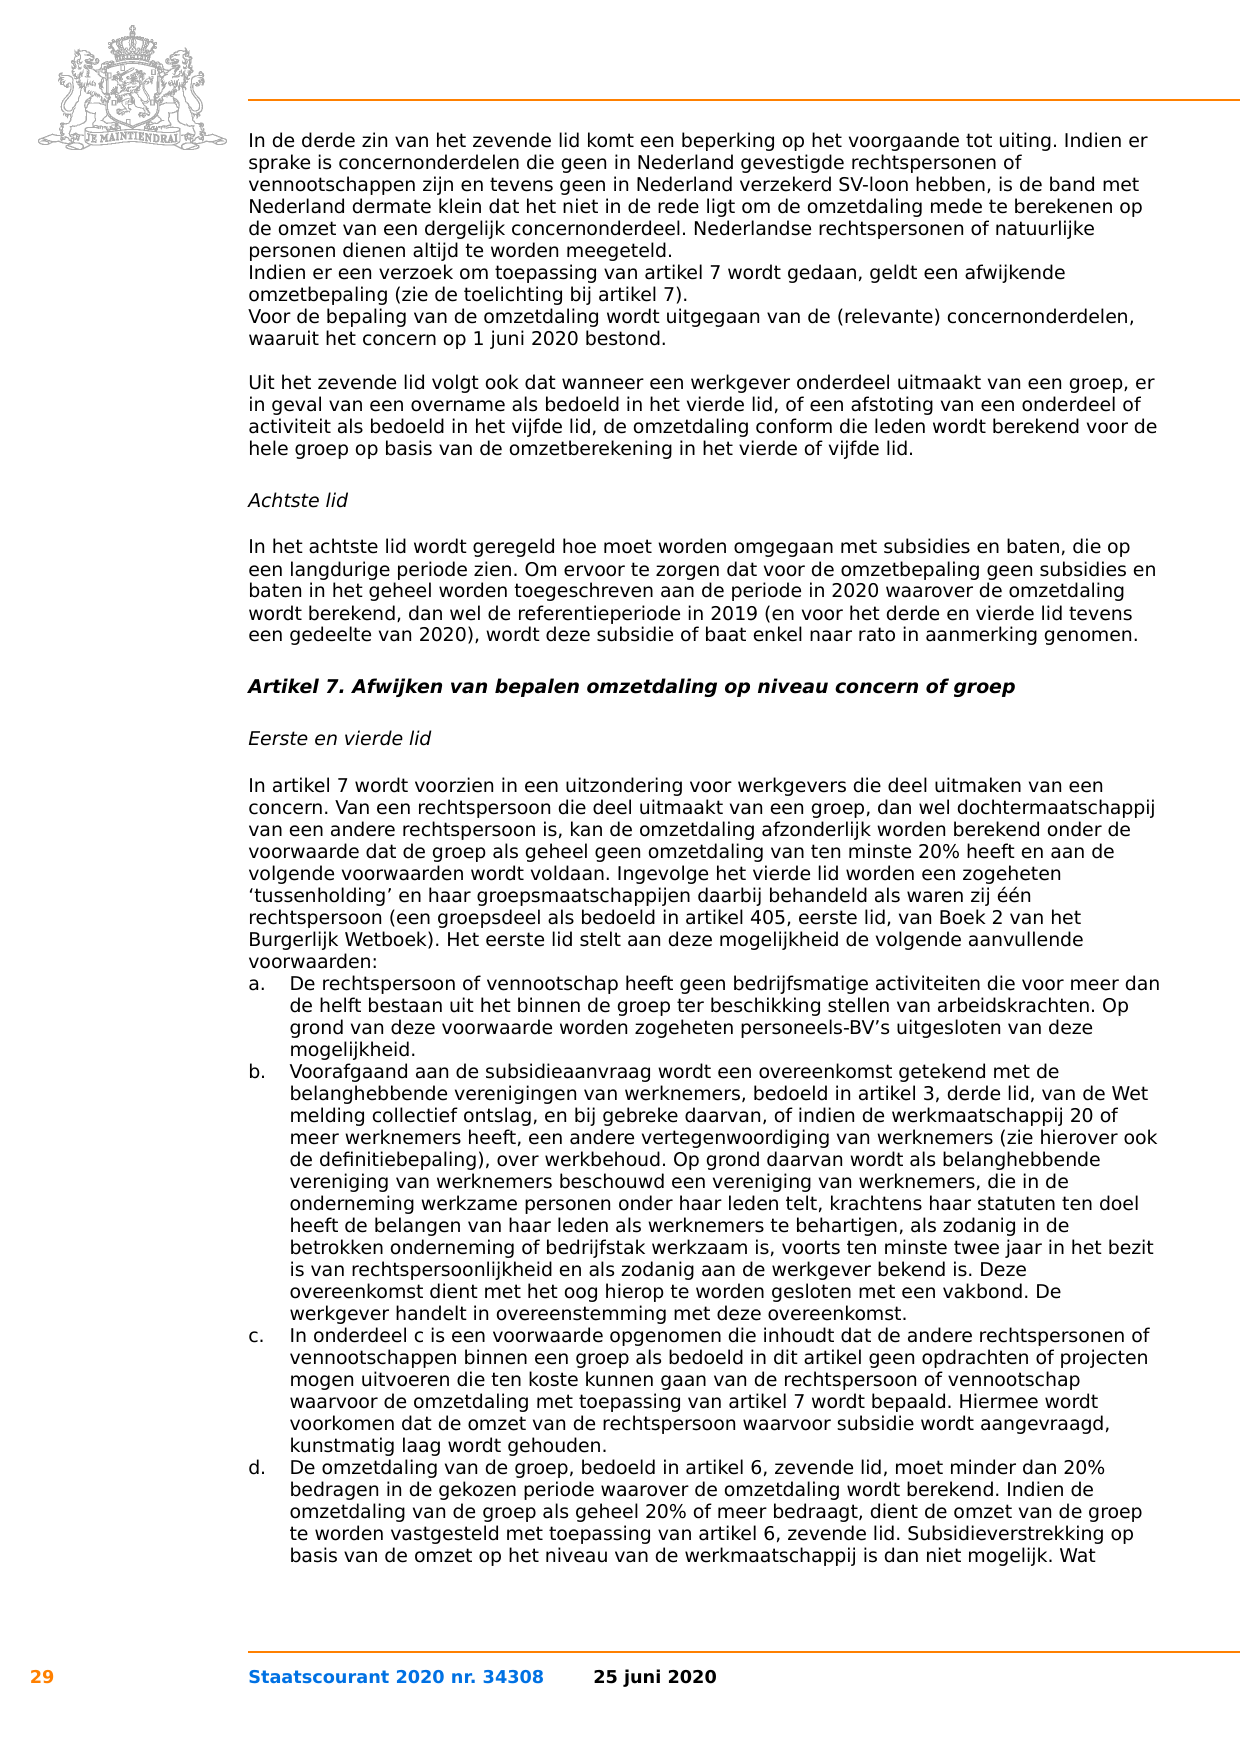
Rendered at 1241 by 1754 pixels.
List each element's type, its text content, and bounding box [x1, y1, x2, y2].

subtitle Eerste en vierde lid [248, 728, 1163, 750]
subtitle Artikel 7. Afwijken van bepalen omzetdaling op niveau concern of groep [248, 676, 1163, 698]
text In de derde zin van het zevende lid komt een beperking op het voorgaande tot uiting. Indien er sprake is concernonderdelen die geen in Nederland gevestigde rechtspersonen of vennootschappen zijn en tevens geen in Nederland verzekerd SV-loon hebben, is de band met Nederland dermate klein dat het niet in de rede ligt om de omzetdaling mede te berekenen op de omzet van een dergelijk concernonderdeel. Nederlandse rechtspersonen of natuurlijke personen dienen altijd te worden meegeteld. [248, 130, 1163, 262]
text b. Voorafgaand aan de subsidieaanvraag wordt een overeenkomst getekend met de belanghebbende verenigingen van werknemers, bedoeld in artikel 3, derde lid, van de Wet melding collectief ontslag, en bij gebreke daarvan, of indien de werkmaatschappij 20 of meer werknemers heeft, een andere vertegenwoordiging van werknemers (zie hierover ook de definitiebepaling), over werkbehoud. Op grond daarvan wordt als belanghebbende vereniging van werknemers beschouwd een vereniging van werknemers, die in de onderneming werkzame personen onder haar leden telt, krachtens haar statuten ten doel heeft de belangen van haar leden als werknemers te behartigen, als zodanig in de betrokken onderneming of bedrijfstak werkzaam is, voorts ten minste twee jaar in het bezit is van rechtspersoonlijkheid en als zodanig aan de werkgever bekend is. Deze overeenkomst dient met het oog hierop te worden gesloten met een vakbond. De werkgever handelt in overeenstemming met deze overeenkomst. [248, 1061, 1163, 1325]
text In artikel 7 wordt voorzien in een uitzondering voor werkgevers die deel uitmaken van een concern. Van een rechtspersoon die deel uitmaakt van een groep, dan wel dochtermaatschappij van een andere rechtspersoon is, kan de omzetdaling afzonderlijk worden berekend onder de voorwaarde dat de groep als geheel geen omzetdaling van ten minste 20% heeft en aan de volgende voorwaarden wordt voldaan. Ingevolge het vierde lid worden een zogeheten ‘tussenholding’ en haar groepsmaatschappijen daarbij behandeld als waren zij één rechtspersoon (een groepsdeel als bedoeld in artikel 405, eerste lid, van Boek 2 van het Burgerlijk Wetboek). Het eerste lid stelt aan deze mogelijkheid de volgende aanvullende voorwaarden: [248, 775, 1163, 973]
text Indien er een verzoek om toepassing van artikel 7 wordt gedaan, geldt een afwijkende omzetbepaling (zie de toelichting bij artikel 7). [248, 262, 1163, 306]
text d. De omzetdaling van de groep, bedoeld in artikel 6, zevende lid, moet minder dan 20% bedragen in de gekozen periode waarover de omzetdaling wordt berekend. Indien de omzetdaling van de groep als geheel 20% of meer bedraagt, dient de omzet van de groep te worden vastgesteld met toepassing van artikel 6, zevende lid. Subsidieverstrekking op basis van de omzet op het niveau van de werkmaatschappij is dan niet mogelijk. Wat [248, 1457, 1163, 1567]
picture [38, 25, 227, 150]
text a. De rechtspersoon of vennootschap heeft geen bedrijfsmatige activiteiten die voor meer dan de helft bestaan uit het binnen de groep ter beschikking stellen van arbeidskrachten. Op grond van deze voorwaarde worden zogeheten personeels-BV’s uitgesloten van deze mogelijkheid. [248, 973, 1163, 1061]
text Voor de bepaling van de omzetdaling wordt uitgegaan van de (relevante) concernonderdelen, waaruit het concern op 1 juni 2020 bestond. [248, 306, 1163, 350]
text c. In onderdeel c is een voorwaarde opgenomen die inhoudt dat de andere rechtspersonen of vennootschappen binnen een groep als bedoeld in dit artikel geen opdrachten of projecten mogen uitvoeren die ten koste kunnen gaan van de rechtspersoon of vennootschap waarvoor de omzetdaling met toepassing van artikel 7 wordt bepaald. Hiermee wordt voorkomen dat de omzet van de rechtspersoon waarvoor subsidie wordt aangevraagd, kunstmatig laag wordt gehouden. [248, 1325, 1163, 1457]
text In het achtste lid wordt geregeld hoe moet worden omgegaan met subsidies en baten, die op een langdurige periode zien. Om ervoor te zorgen dat voor de omzetbepaling geen subsidies en baten in het geheel worden toegeschreven aan de periode in 2020 waarover de omzetdaling wordt berekend, dan wel de referentieperiode in 2019 (en voor het derde en vierde lid tevens een gedeelte van 2020), wordt deze subsidie of baat enkel naar rato in aanmerking genomen. [248, 536, 1163, 646]
text Uit het zevende lid volgt ook dat wanneer een werkgever onderdeel uitmaakt van een groep, er in geval van een overname als bedoeld in het vierde lid, of een afstoting van een onderdeel of activiteit als bedoeld in het vijfde lid, de omzetdaling conform die leden wordt berekend voor de hele groep op basis van de omzetberekening in het vierde of vijfde lid. [248, 372, 1163, 459]
subtitle Achtste lid [248, 489, 1163, 511]
